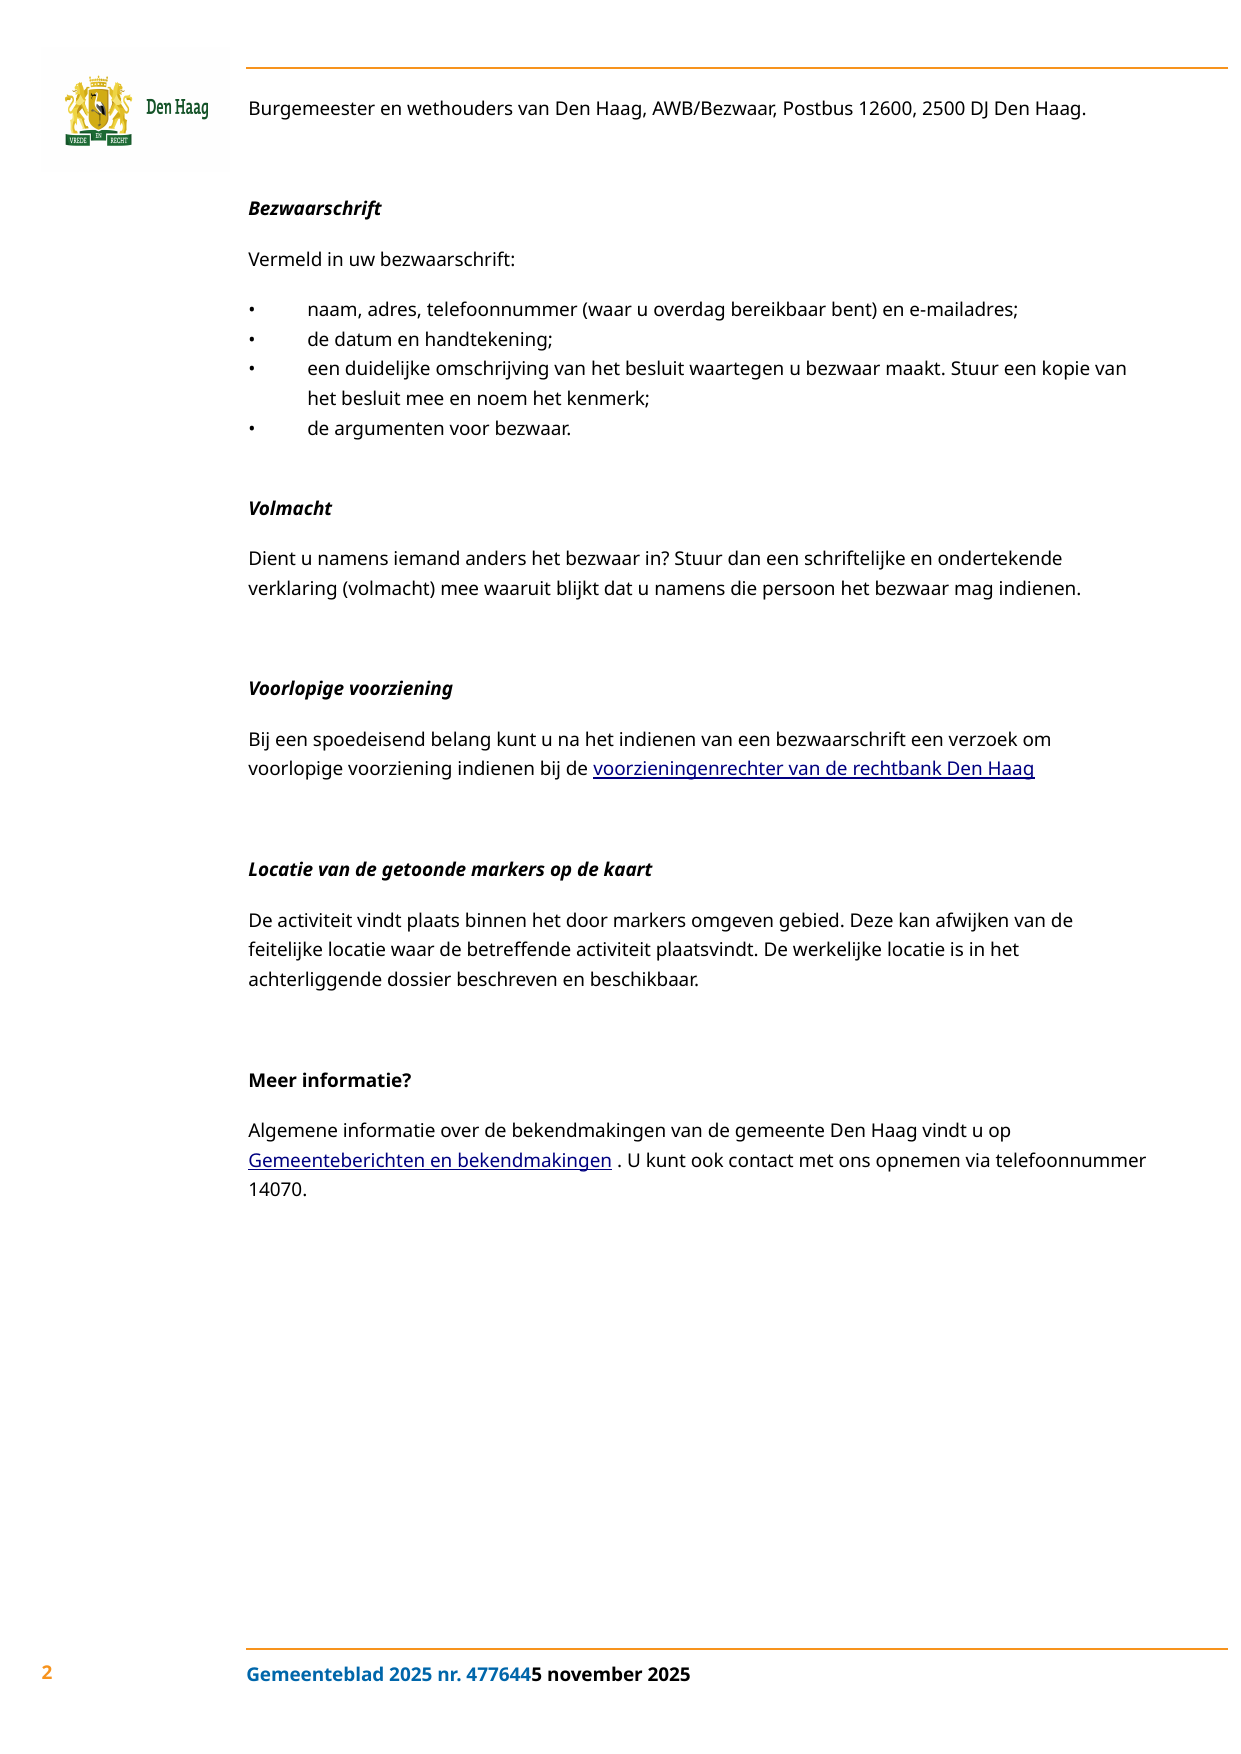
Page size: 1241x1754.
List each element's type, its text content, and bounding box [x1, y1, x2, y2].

text Bij een spoedeisend belang kunt u na het indienen van een bezwaarschrift een verzoek om voorlopige voorziening indienen bij de voorzieningenrechter van de rechtbank Den Haag [248, 726, 1152, 781]
text Meer informatie? [248, 1067, 1152, 1093]
text Bezwaarschrift [248, 196, 1152, 221]
text Locatie van de getoonde markers op de kaart [248, 856, 1152, 882]
text Burgemeester en wethouders van Den Haag, AWB/Bezwaar, Postbus 12600, 2500 DJ Den Haag. [248, 95, 1152, 121]
list een duidelijke omschrijving van het besluit waartegen u bezwaar maakt. Stuur een kopie van het besluit mee en noem het kenmerk; [248, 356, 1152, 411]
text De activiteit vindt plaats binnen het door markers omgeven gebied. Deze kan afwijken van de feitelijke locatie waar de betreffende activiteit plaatsvindt. De werkelijke locatie is in het achterliggende dossier beschreven en beschikbaar. [248, 907, 1152, 992]
list naam, adres, telefoonnummer (waar u overdag bereikbaar bent) en e-mailadres; [248, 296, 1152, 322]
text Voorlopige voorziening [248, 676, 1152, 701]
text Algemene informatie over de bekendmakingen van de gemeente Den Haag vindt u op Gemeenteberichten en bekendmakingen . U kunt ook contact met ons opnemen via telefoonnummer 14070. [248, 1117, 1152, 1202]
text Vermeld in uw bezwaarschrift: [248, 246, 1152, 272]
picture [41, 47, 231, 172]
list de datum en handtekening; [248, 326, 1152, 352]
list de argumenten voor bezwaar. [248, 415, 1152, 441]
text Volmacht [248, 495, 1152, 521]
text Dient u namens iemand anders het bezwaar in? Stuur dan een schriftelijke en ondertekende verklaring (volmacht) mee waaruit blijkt dat u namens die persoon het bezwaar mag indienen. [248, 545, 1152, 601]
